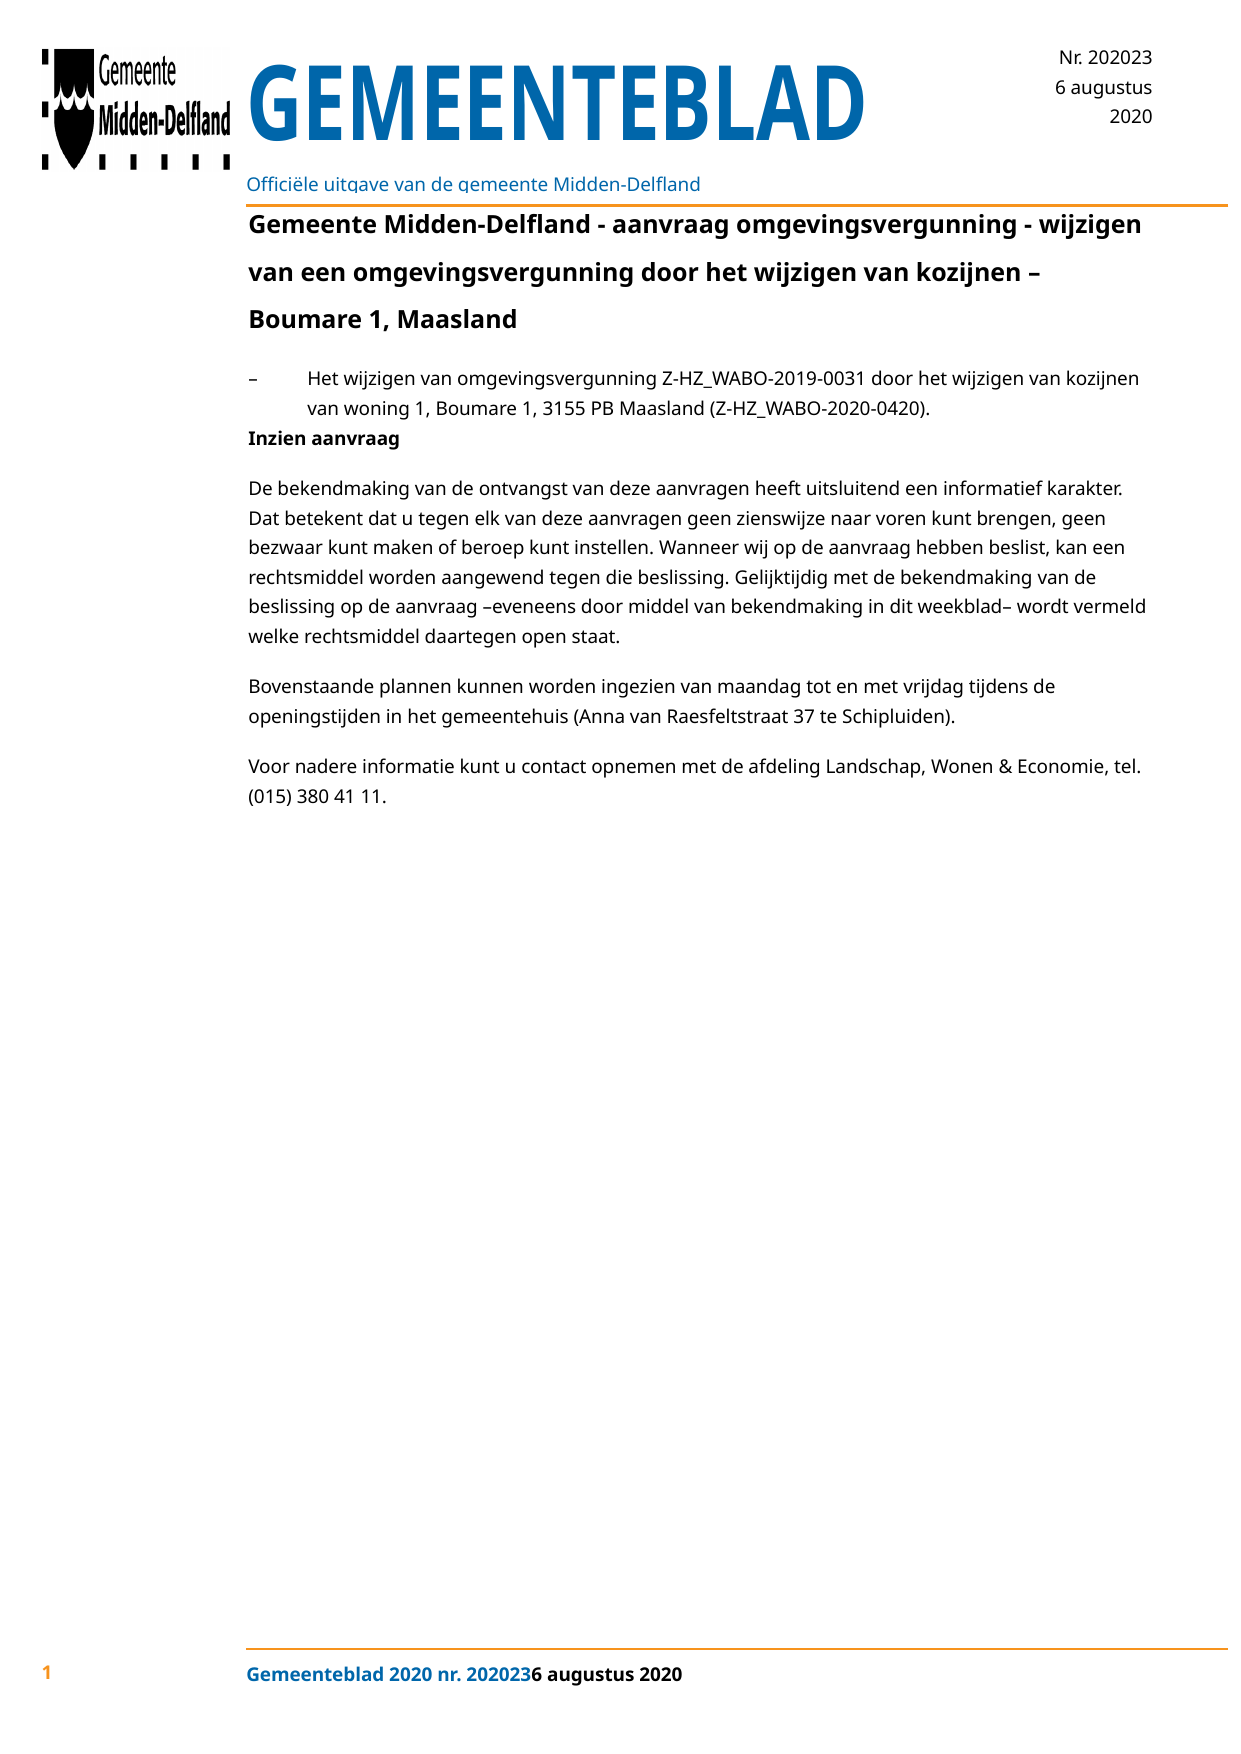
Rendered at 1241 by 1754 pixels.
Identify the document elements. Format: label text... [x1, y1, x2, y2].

text Voor nadere informatie kunt u contact opnemen met de afdeling Landschap, Wonen & Economie, tel. (015) 380 41 11. [248, 753, 1152, 809]
text De bekendmaking van de ontvangst van deze aanvragen heeft uitsluitend een informatief karakter. Dat betekent dat u tegen elk van deze aanvragen geen zienswijze naar voren kunt brengen, geen bezwaar kunt maken of beroep kunt instellen. Wanneer wij op de aanvraag hebben beslist, kan een rechtsmiddel worden aangewend tegen die beslissing. Gelijktijdig met de bekendmaking van de beslissing op de aanvraag –eveneens door middel van bekendmaking in dit weekblad– wordt vermeld welke rechtsmiddel daartegen open staat. [248, 475, 1152, 649]
text Inzien aanvraag [248, 425, 1152, 450]
text Gemeente Midden-Delfland - aanvraag omgevingsvergunning - wijzigen van een omgevingsvergunning door het wijzigen van kozijnen – Boumare 1, Maasland [248, 207, 1152, 336]
text Bovenstaande plannen kunnen worden ingezien van maandag tot en met vrijdag tijdens de openingstijden in het gemeentehuis (Anna van Raesfeltstraat 37 te Schipluiden). [248, 673, 1152, 729]
list Het wijzigen van omgevingsvergunning Z-HZ_WABO-2019-0031 door het wijzigen van kozijnen van woning 1, Boumare 1, 3155 PB Maasland (Z-HZ_WABO-2020-0420). [248, 366, 1152, 421]
picture [41, 47, 231, 172]
